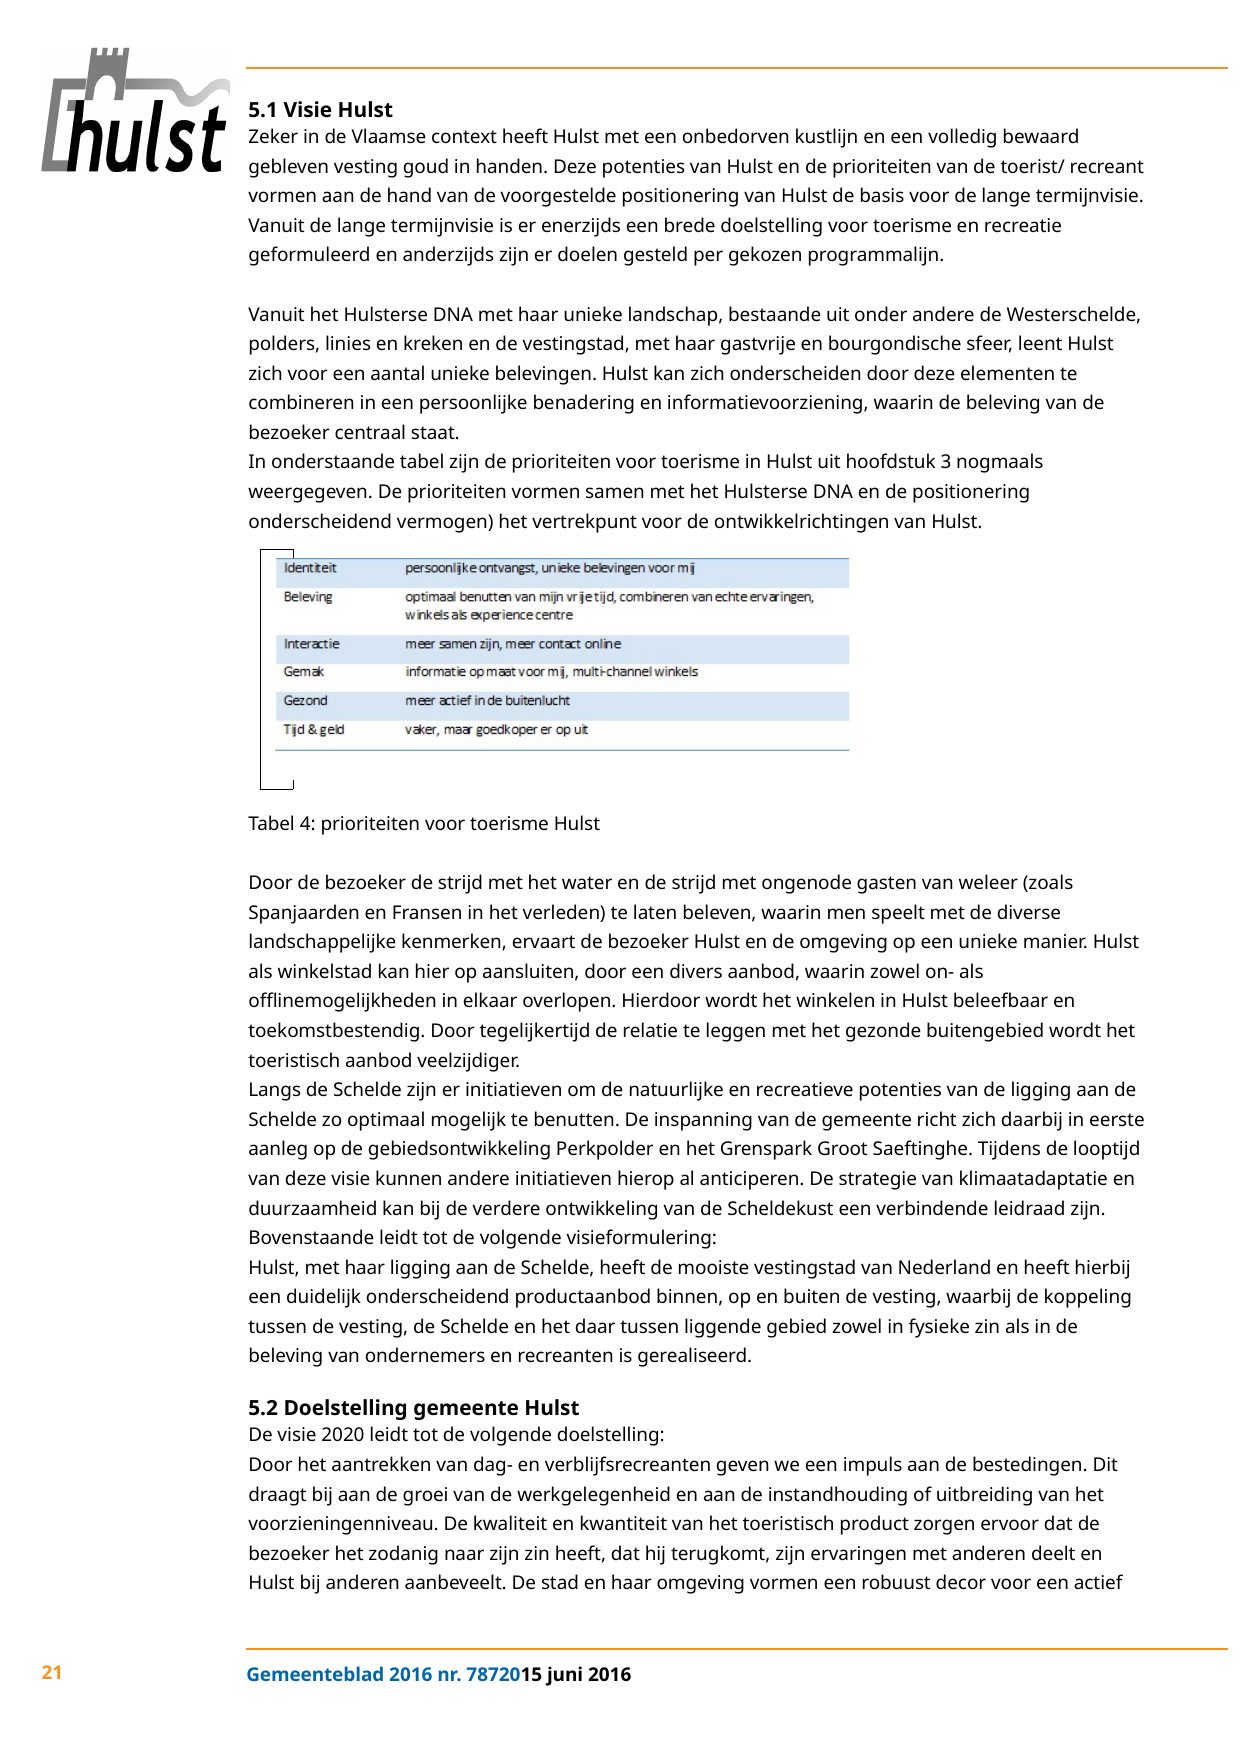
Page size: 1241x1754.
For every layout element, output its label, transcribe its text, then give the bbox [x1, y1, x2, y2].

text Langs de Schelde zijn er initiatieven om de natuurlijke en recreatieve potenties van de ligging aan de Schelde zo optimaal mogelijk te benutten. De inspanning van de gemeente richt zich daarbij in eerste aanleg op de gebiedsontwikkeling Perkpolder en het Grenspark Groot Saeftinghe. Tijdens de looptijd van deze visie kunnen andere initiatieven hierop al anticiperen. De strategie van klimaatadaptatie en duurzaamheid kan bij de verdere ontwikkeling van de Scheldekust een verbindende leidraad zijn. [248, 1076, 1152, 1221]
text Door de bezoeker de strijd met het water en de strijd met ongenode gasten van weleer (zoals Spanjaarden en Fransen in het verleden) te laten beleven, waarin men speelt met de diverse landschappelijke kenmerken, ervaart de bezoeker Hulst en de omgeving op een unieke manier. Hulst als winkelstad kan hier op aansluiten, door een divers aanbod, waarin zowel on- als offlinemogelijkheden in elkaar overlopen. Hierdoor wordt het winkelen in Hulst beleefbaar en toekomstbestendig. Door tegelijkertijd de relatie te leggen met het gezonde buitengebied wordt het toeristisch aanbod veelzijdiger. [248, 869, 1152, 1073]
text Bovenstaande leidt tot de volgende visieformulering: [248, 1224, 1152, 1250]
text Zeker in de Vlaamse context heeft Hulst met een onbedorven kustlijn en een volledig bewaard gebleven vesting goud in handen. Deze potenties van Hulst en de prioriteiten van de toerist/ recreant vormen aan de hand van de voorgestelde positionering van Hulst de basis voor de lange termijnvisie. Vanuit de lange termijnvisie is er enerzijds een brede doelstelling voor toerisme en recreatie geformuleerd en anderzijds zijn er doelen gesteld per gekozen programmalijn. [248, 123, 1152, 267]
picture [268, 558, 1173, 780]
picture [41, 47, 231, 172]
text 5.1 Visie Hulst [248, 95, 1152, 123]
text De visie 2020 leidt tot de volgende doelstelling: [248, 1422, 1152, 1447]
text Hulst, met haar ligging aan de Schelde, heeft de mooiste vestingstad van Nederland en heeft hierbij een duidelijk onderscheidend productaanbod binnen, op en buiten de vesting, waarbij de koppeling tussen de vesting, de Schelde en het daar tussen liggende gebied zowel in fysieke zin als in de beleving van ondernemers en recreanten is gerealiseerd. [248, 1254, 1152, 1368]
text Door het aantrekken van dag- en verblijfsrecreanten geven we een impuls aan de bestedingen. Dit draagt bij aan de groei van de werkgelegenheid en aan de instandhouding of uitbreiding van het voorzieningenniveau. De kwaliteit en kwantiteit van het toeristisch product zorgen ervoor dat de bezoeker het zodanig naar zijn zin heeft, dat hij terugkomt, zijn ervaringen met anderen deelt en Hulst bij anderen aanbeveelt. De stad en haar omgeving vormen een robuust decor voor een actief [248, 1451, 1152, 1595]
text Vanuit het Hulsterse DNA met haar unieke landschap, bestaande uit onder andere de Westerschelde, polders, linies en kreken en de vestingstad, met haar gastvrije en bourgondische sfeer, leent Hulst zich voor een aantal unieke belevingen. Hulst kan zich onderscheiden door deze elementen te combineren in een persoonlijke benadering en informatievoorziening, waarin de beleving van de bezoeker centraal staat. [248, 301, 1152, 445]
text In onderstaande tabel zijn de prioriteiten voor toerisme in Hulst uit hoofdstuk 3 nogmaals weergegeven. De prioriteiten vormen samen met het Hulsterse DNA en de positionering onderscheidend vermogen) het vertrekpunt voor de ontwikkelrichtingen van Hulst. [248, 449, 1152, 533]
text 5.2 Doelstelling gemeente Hulst [248, 1393, 1152, 1422]
text Tabel 4: prioriteiten voor toerisme Hulst [248, 810, 1152, 836]
